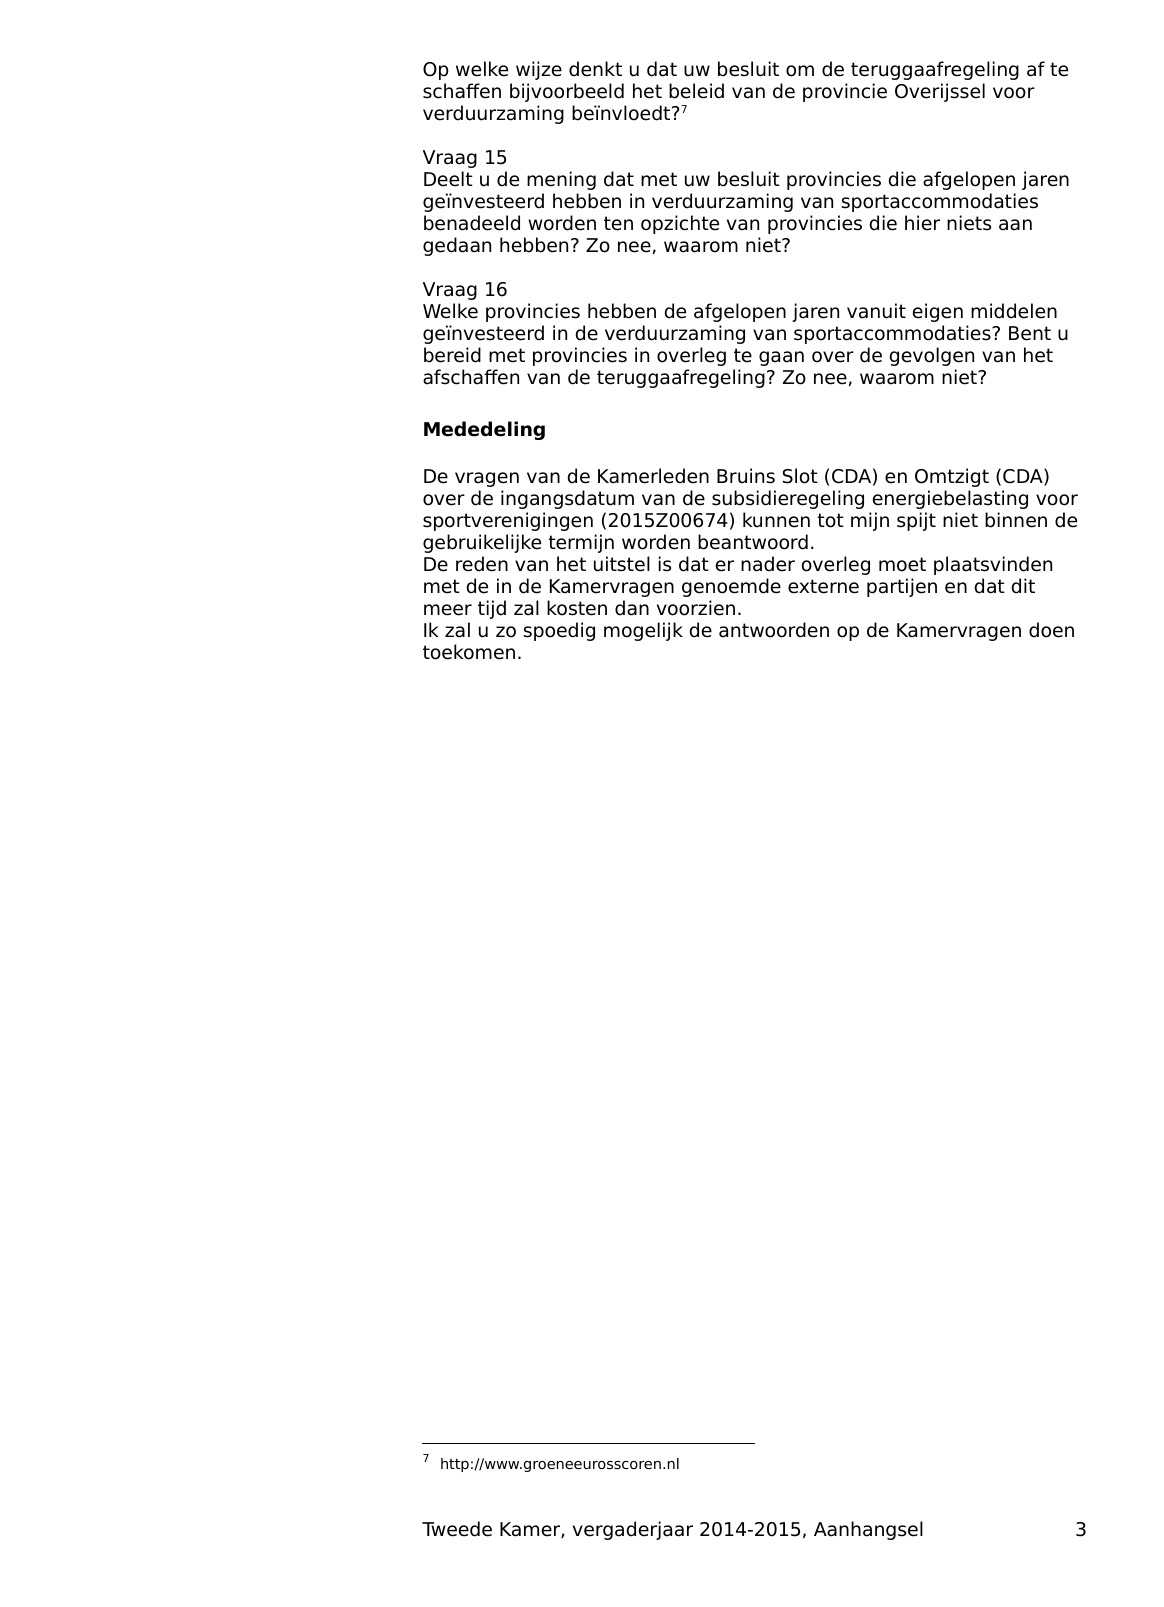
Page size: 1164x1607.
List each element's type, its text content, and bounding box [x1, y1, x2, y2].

text Vraag 16 [422, 279, 1087, 301]
text Op welke wijze denkt u dat uw besluit om de teruggaafregeling af te schaffen bijvoorbeeld het beleid van de provincie Overijssel voor verduurzaming beïnvloedt? [422, 59, 1087, 125]
text Deelt u de mening dat met uw besluit provincies die afgelopen jaren geïnvesteerd hebben in verduurzaming van sportaccommodaties benadeeld worden ten opzichte van provincies die hier niets aan gedaan hebben? Zo nee, waarom niet? [422, 169, 1087, 257]
text Ik zal u zo spoedig mogelijk de antwoorden op de Kamervragen doen toekomen. [422, 620, 1087, 664]
subtitle Mededeling [422, 419, 1087, 441]
text Vraag 15 [422, 147, 1087, 169]
text Welke provincies hebben de afgelopen jaren vanuit eigen middelen geïnvesteerd in de verduurzaming van sportaccommodaties? Bent u bereid met provincies in overleg te gaan over de gevolgen van het afschaffen van de teruggaafregeling? Zo nee, waarom niet? [422, 301, 1087, 389]
text De reden van het uitstel is dat er nader overleg moet plaatsvinden met de in de Kamervragen genoemde externe partijen en dat dit meer tijd zal kosten dan voorzien. [422, 554, 1087, 620]
text De vragen van de Kamerleden Bruins Slot (CDA) en Omtzigt (CDA) over de ingangsdatum van de subsidieregeling energiebelasting voor sportverenigingen (2015Z00674) kunnen tot mijn spijt niet binnen de gebruikelijke termijn worden beantwoord. [422, 466, 1087, 554]
text http://www.groeneeurosscoren.nl [422, 1452, 1087, 1474]
